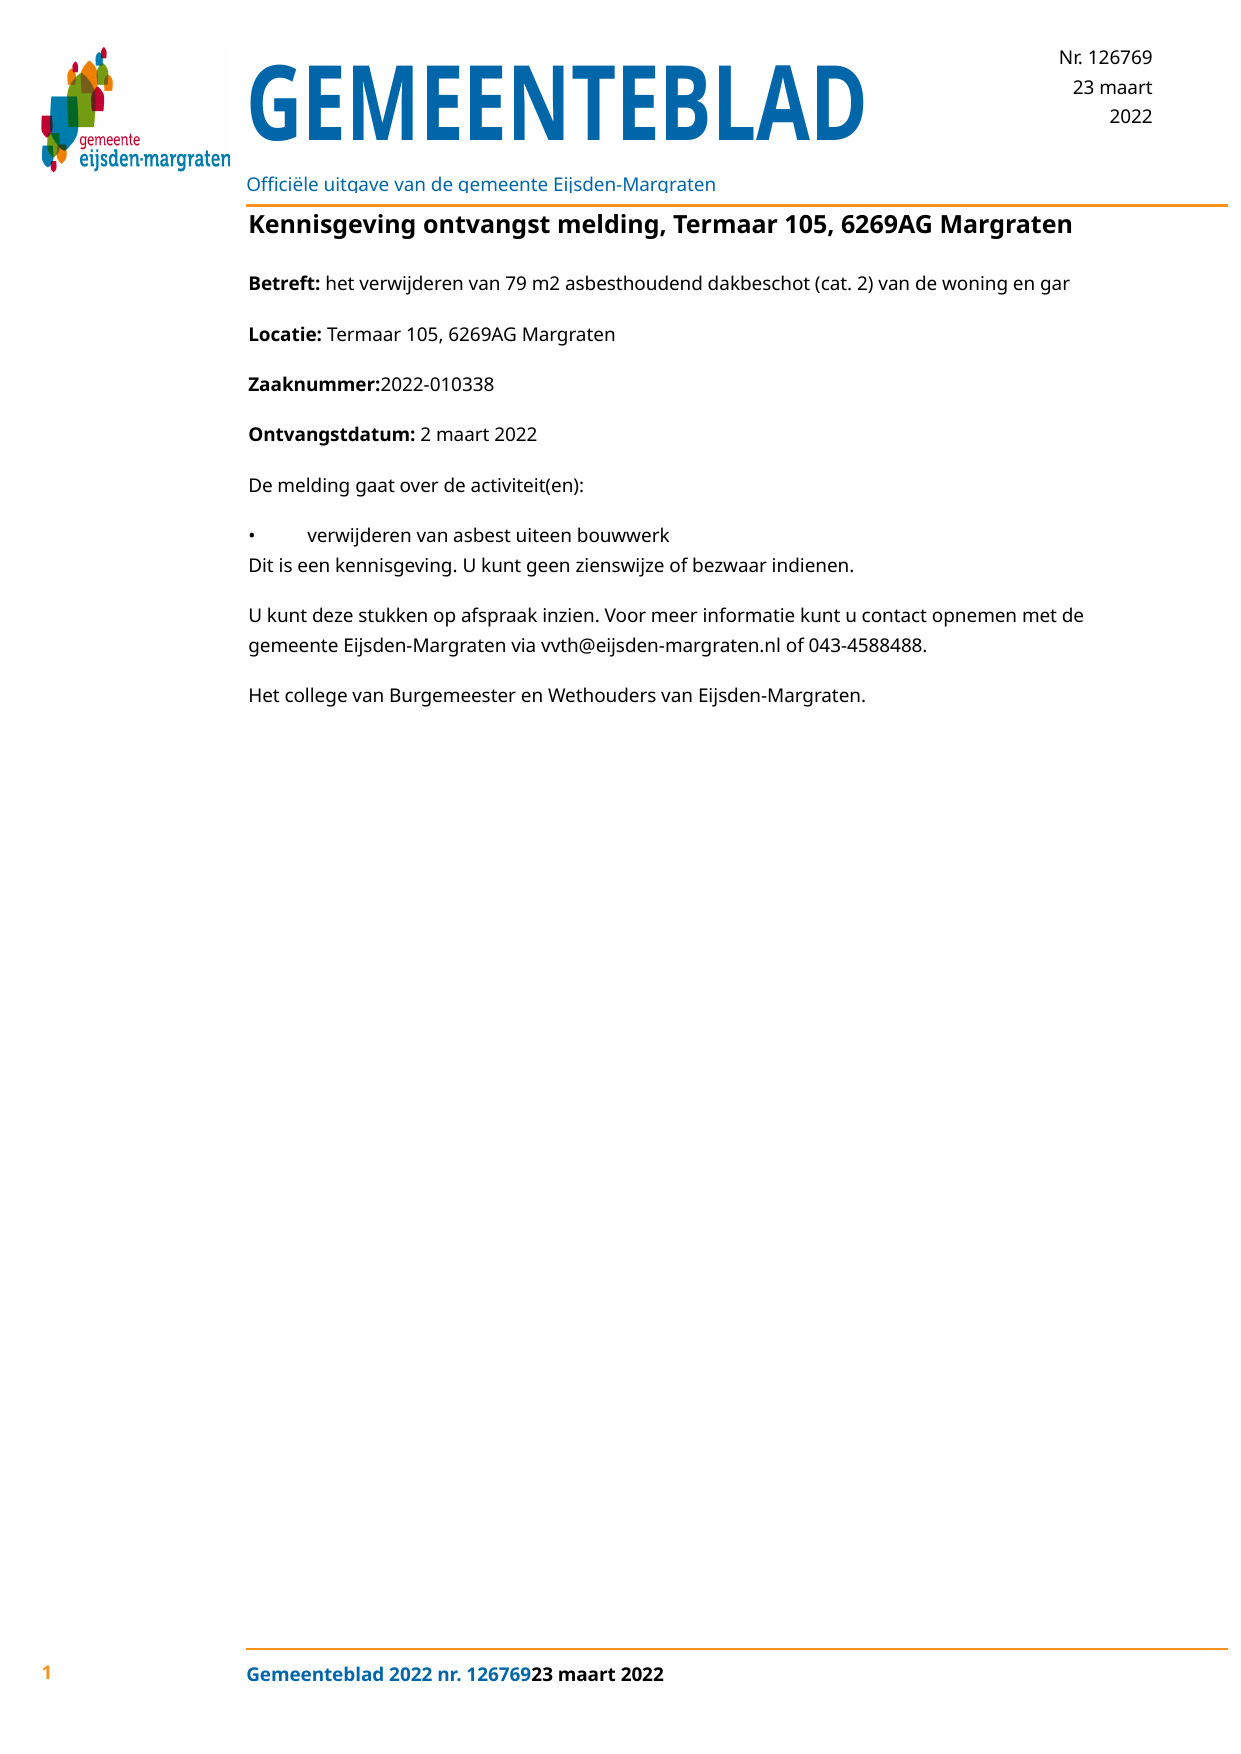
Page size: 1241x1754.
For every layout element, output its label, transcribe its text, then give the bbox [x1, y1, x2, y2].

text Locatie: Termaar 105, 6269AG Margraten [248, 321, 1152, 346]
list verwijderen van asbest uiteen bouwwerk [248, 522, 1152, 548]
text Dit is een kennisgeving. U kunt geen zienswijze of bezwaar indienen. [248, 552, 1152, 578]
text De melding gaat over de activiteit(en): [248, 472, 1152, 498]
text Zaaknummer:2022-010338 [248, 371, 1152, 397]
text Betreft: het verwijderen van 79 m2 asbesthoudend dakbeschot (cat. 2) van de woning en gar [248, 270, 1152, 296]
text Het college van Burgemeester en Wethouders van Eijsden-Margraten. [248, 682, 1152, 708]
text Ontvangstdatum: 2 maart 2022 [248, 422, 1152, 447]
text Kennisgeving ontvangst melding, Termaar 105, 6269AG Margraten [248, 207, 1152, 241]
text U kunt deze stukken op afspraak inzien. Voor meer informatie kunt u contact opnemen met de gemeente Eijsden-Margraten via vvth@eijsden-margraten.nl of 043-4588488. [248, 602, 1152, 658]
picture [41, 47, 231, 172]
